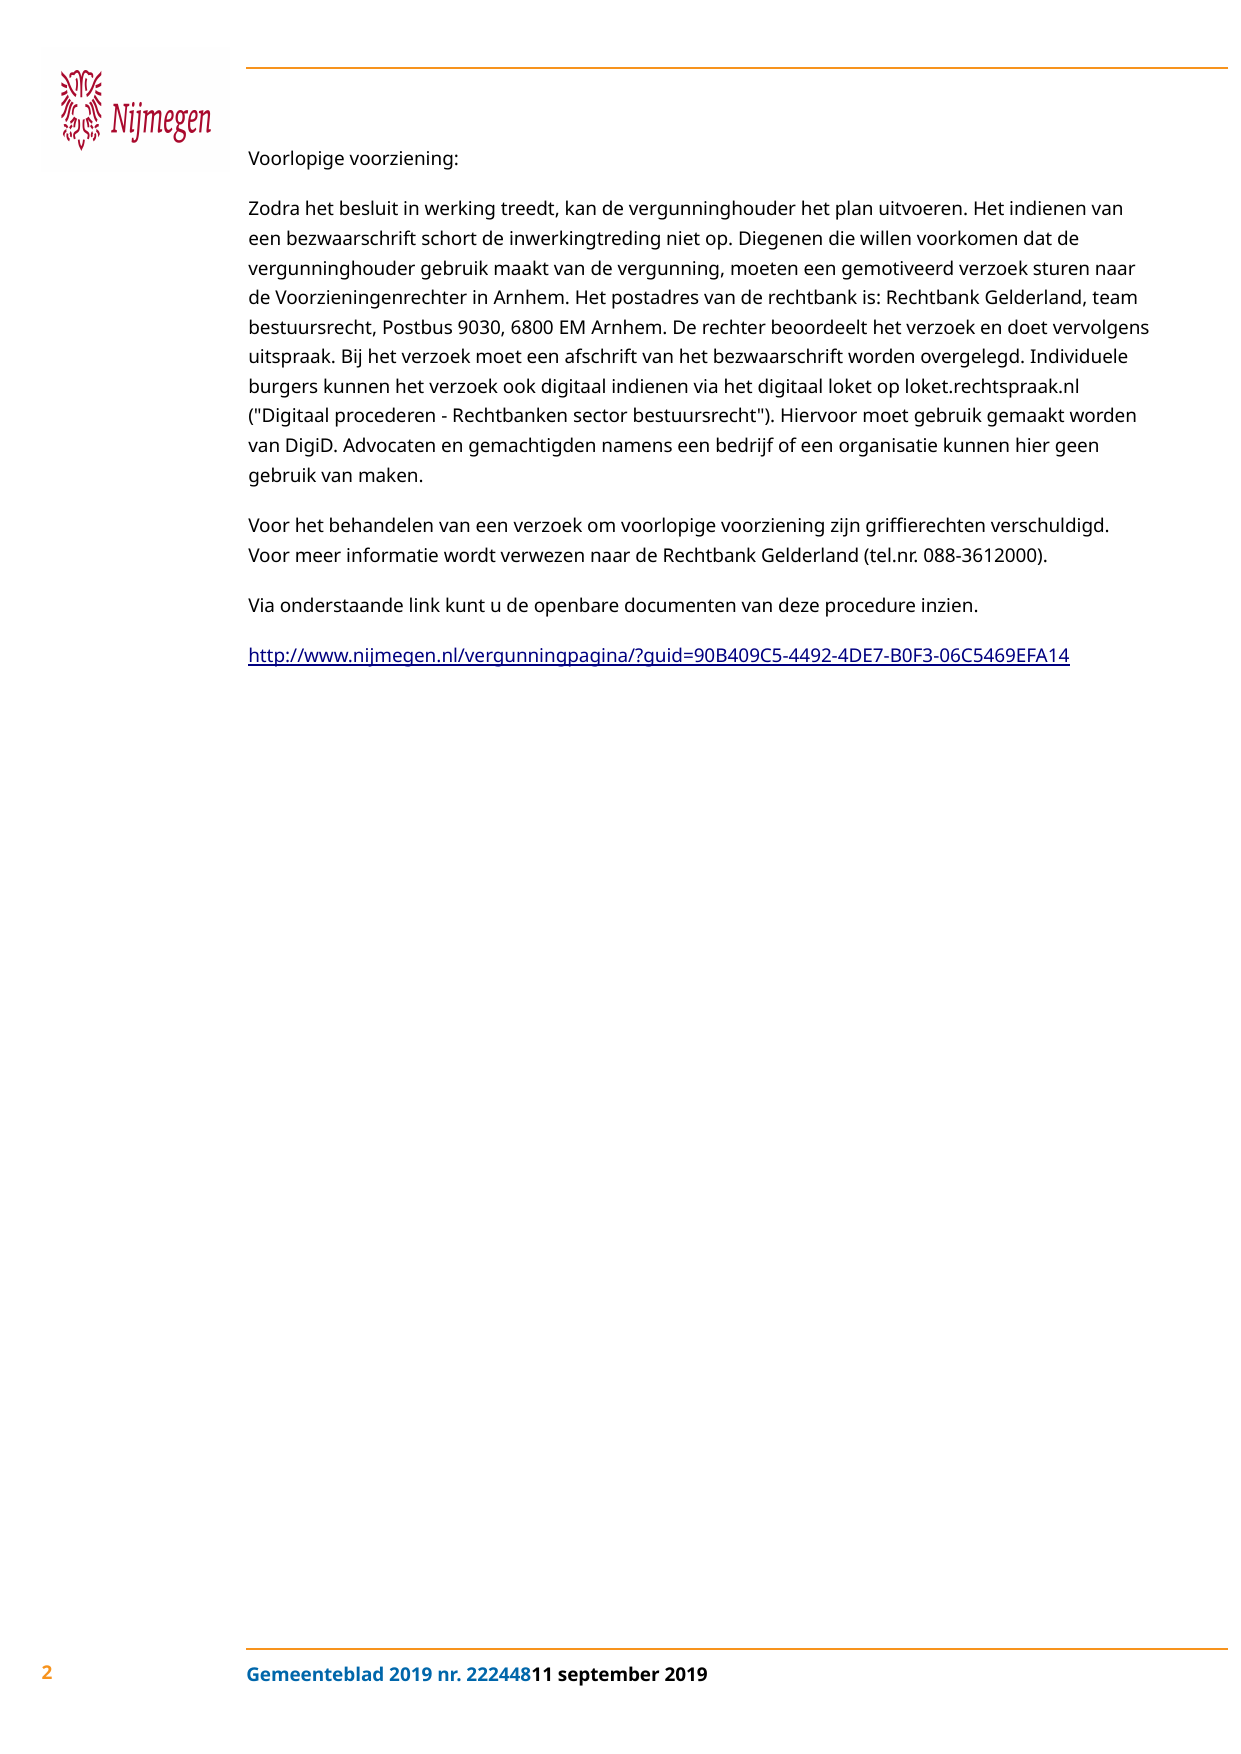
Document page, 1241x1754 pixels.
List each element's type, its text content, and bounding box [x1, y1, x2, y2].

text Voor het behandelen van een verzoek om voorlopige voorziening zijn griffierechten verschuldigd. Voor meer informatie wordt verwezen naar de Rechtbank Gelderland (tel.nr. 088-3612000). [248, 512, 1152, 568]
text Via onderstaande link kunt u de openbare documenten van deze procedure inzien. [248, 592, 1152, 618]
text Voorlopige voorziening: [248, 145, 1152, 171]
text Zodra het besluit in werking treedt, kan de vergunninghouder het plan uitvoeren. Het indienen van een bezwaarschrift schort de inwerkingtreding niet op. Diegenen die willen voorkomen dat de vergunninghouder gebruik maakt van de vergunning, moeten een gemotiveerd verzoek sturen naar de Voorzieningenrechter in Arnhem. Het postadres van de rechtbank is: Rechtbank Gelderland, team bestuursrecht, Postbus 9030, 6800 EM Arnhem. De rechter beoordeelt het verzoek en doet vervolgens uitspraak. Bij het verzoek moet een afschrift van het bezwaarschrift worden overgelegd. Individuele burgers kunnen het verzoek ook digitaal indienen via het digitaal loket op loket.rechtspraak.nl ("Digitaal procederen - Rechtbanken sector bestuursrecht"). Hiervoor moet gebruik gemaakt worden van DigiD. Advocaten en gemachtigden namens een bedrijf of een organisatie kunnen hier geen gebruik van maken. [248, 196, 1152, 488]
picture [41, 47, 231, 172]
text http://www.nijmegen.nl/vergunningpagina/?guid=90B409C5-4492-4DE7-B0F3-06C5469EFA14 [248, 643, 1152, 668]
